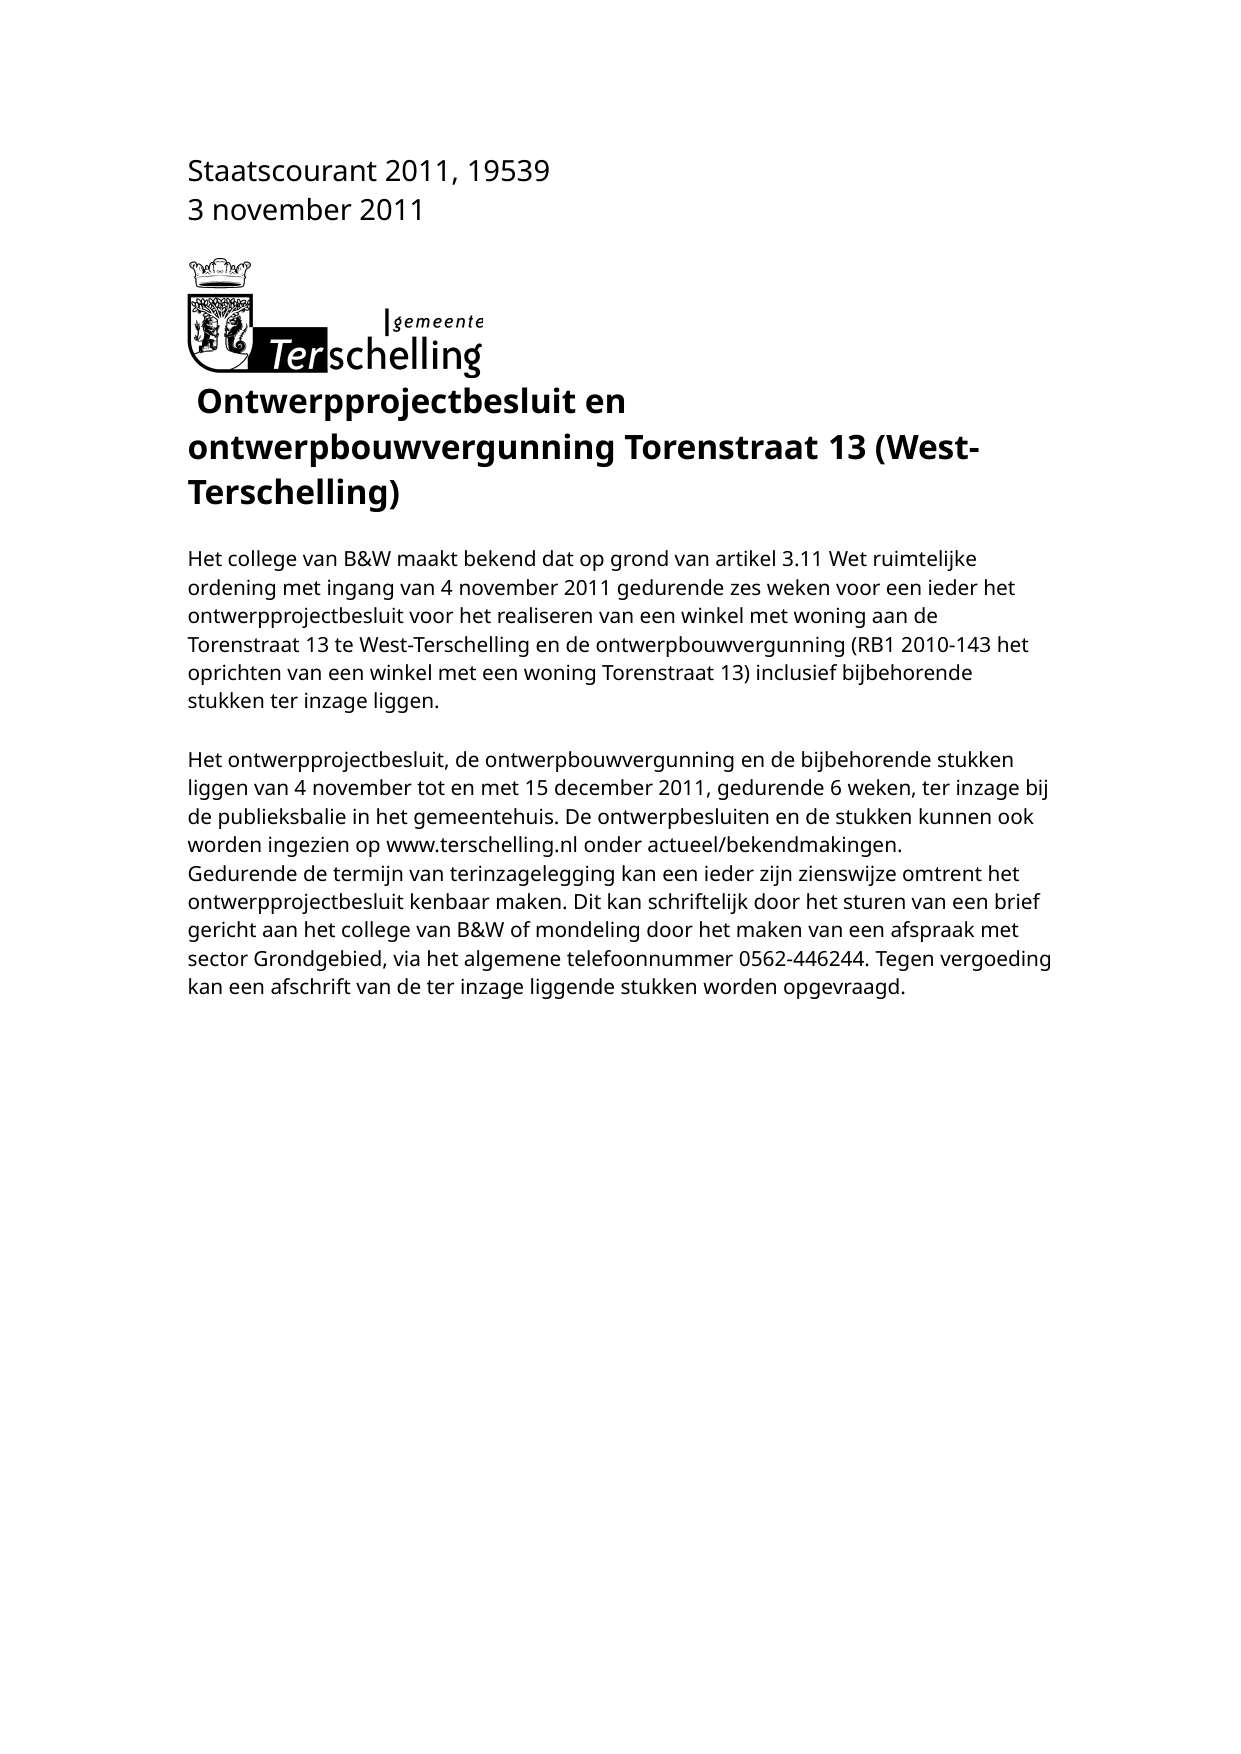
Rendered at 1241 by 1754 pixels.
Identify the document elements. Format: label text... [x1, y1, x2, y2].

text Gedurende de termijn van terinzagelegging kan een ieder zijn zienswijze omtrent het ontwerpprojectbesluit kenbaar maken. Dit kan schriftelijk door het sturen van een brief gericht aan het college van B&W of mondeling door het maken van een afspraak met sector Grondgebied, via het algemene telefoonnummer 0562-446244. Tegen vergoeding kan een afschrift van de ter inzage liggende stukken worden opgevraagd. [187, 859, 1053, 1001]
text Staatscourant 2011, 19539 [187, 150, 1053, 190]
text 3 november 2011 [187, 190, 1053, 229]
picture [187, 258, 484, 378]
subtitle Ontwerpprojectbesluit en ontwerpbouwvergunning Torenstraat 13 (West-Terschelling) [187, 271, 1053, 514]
text Het ontwerpprojectbesluit, de ontwerpbouwvergunning en de bijbehorende stukken liggen van 4 november tot en met 15 december 2011, gedurende 6 weken, ter inzage bij de publieksbalie in het gemeentehuis. De ontwerpbesluiten en de stukken kunnen ook worden ingezien op www.terschelling.nl onder actueel/bekendmakingen. [187, 745, 1053, 859]
text Het college van B&W maakt bekend dat op grond van artikel 3.11 Wet ruimtelijke ordening met ingang van 4 november 2011 gedurende zes weken voor een ieder het ontwerpprojectbesluit voor het realiseren van een winkel met woning aan de Torenstraat 13 te West-Terschelling en de ontwerpbouwvergunning (RB1 2010-143 het oprichten van een winkel met een woning Torenstraat 13) inclusief bijbehorende stukken ter inzage liggen. [187, 544, 1053, 715]
